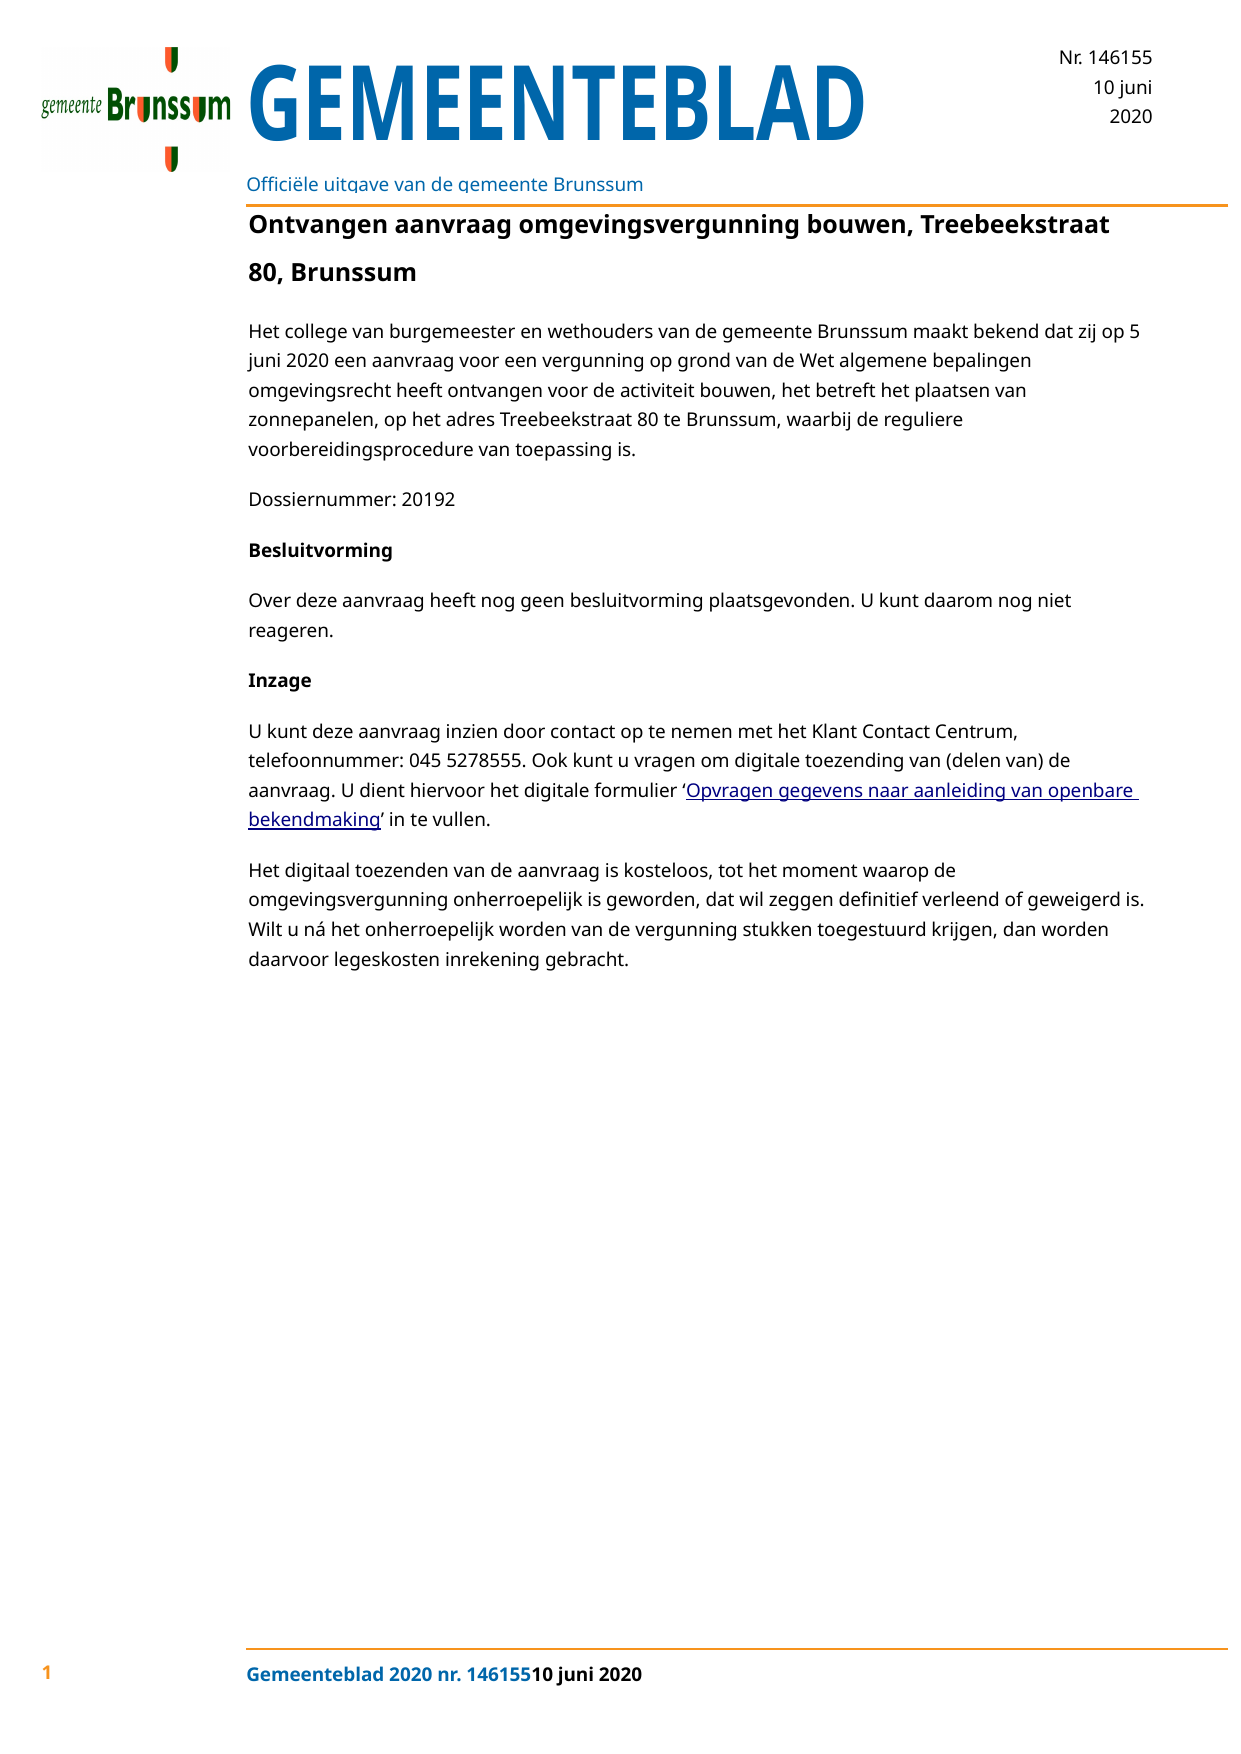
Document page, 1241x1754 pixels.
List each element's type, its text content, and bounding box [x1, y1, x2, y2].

text Over deze aanvraag heeft nog geen besluitvorming plaatsgevonden. U kunt daarom nog niet reageren. [248, 587, 1152, 643]
text Dossiernummer: 20192 [248, 487, 1152, 512]
picture [41, 47, 231, 172]
text U kunt deze aanvraag inzien door contact op te nemen met het Klant Contact Centrum, telefoonnummer: 045 5278555. Ook kunt u vragen om digitale toezending van (delen van) de aanvraag. U dient hiervoor het digitale formulier ‘Opvragen gegevens naar aanleiding van openbare bekendmaking’ in te vullen. [248, 718, 1152, 832]
text Ontvangen aanvraag omgevingsvergunning bouwen, Treebeekstraat 80, Brunssum [248, 207, 1152, 288]
text Besluitvorming [248, 537, 1152, 563]
text Het college van burgemeester en wethouders van de gemeente Brunssum maakt bekend dat zij op 5 juni 2020 een aanvraag voor een vergunning op grond van de Wet algemene bepalingen omgevingsrecht heeft ontvangen voor de activiteit bouwen, het betreft het plaatsen van zonnepanelen, op het adres Treebeekstraat 80 te Brunssum, waarbij de reguliere voorbereidingsprocedure van toepassing is. [248, 318, 1152, 462]
text Het digitaal toezenden van de aanvraag is kosteloos, tot het moment waarop de omgevingsvergunning onherroepelijk is geworden, dat wil zeggen definitief verleend of geweigerd is. Wilt u ná het onherroepelijk worden van de vergunning stukken toegestuurd krijgen, dan worden daarvoor legeskosten inrekening gebracht. [248, 857, 1152, 972]
text Inzage [248, 667, 1152, 693]
